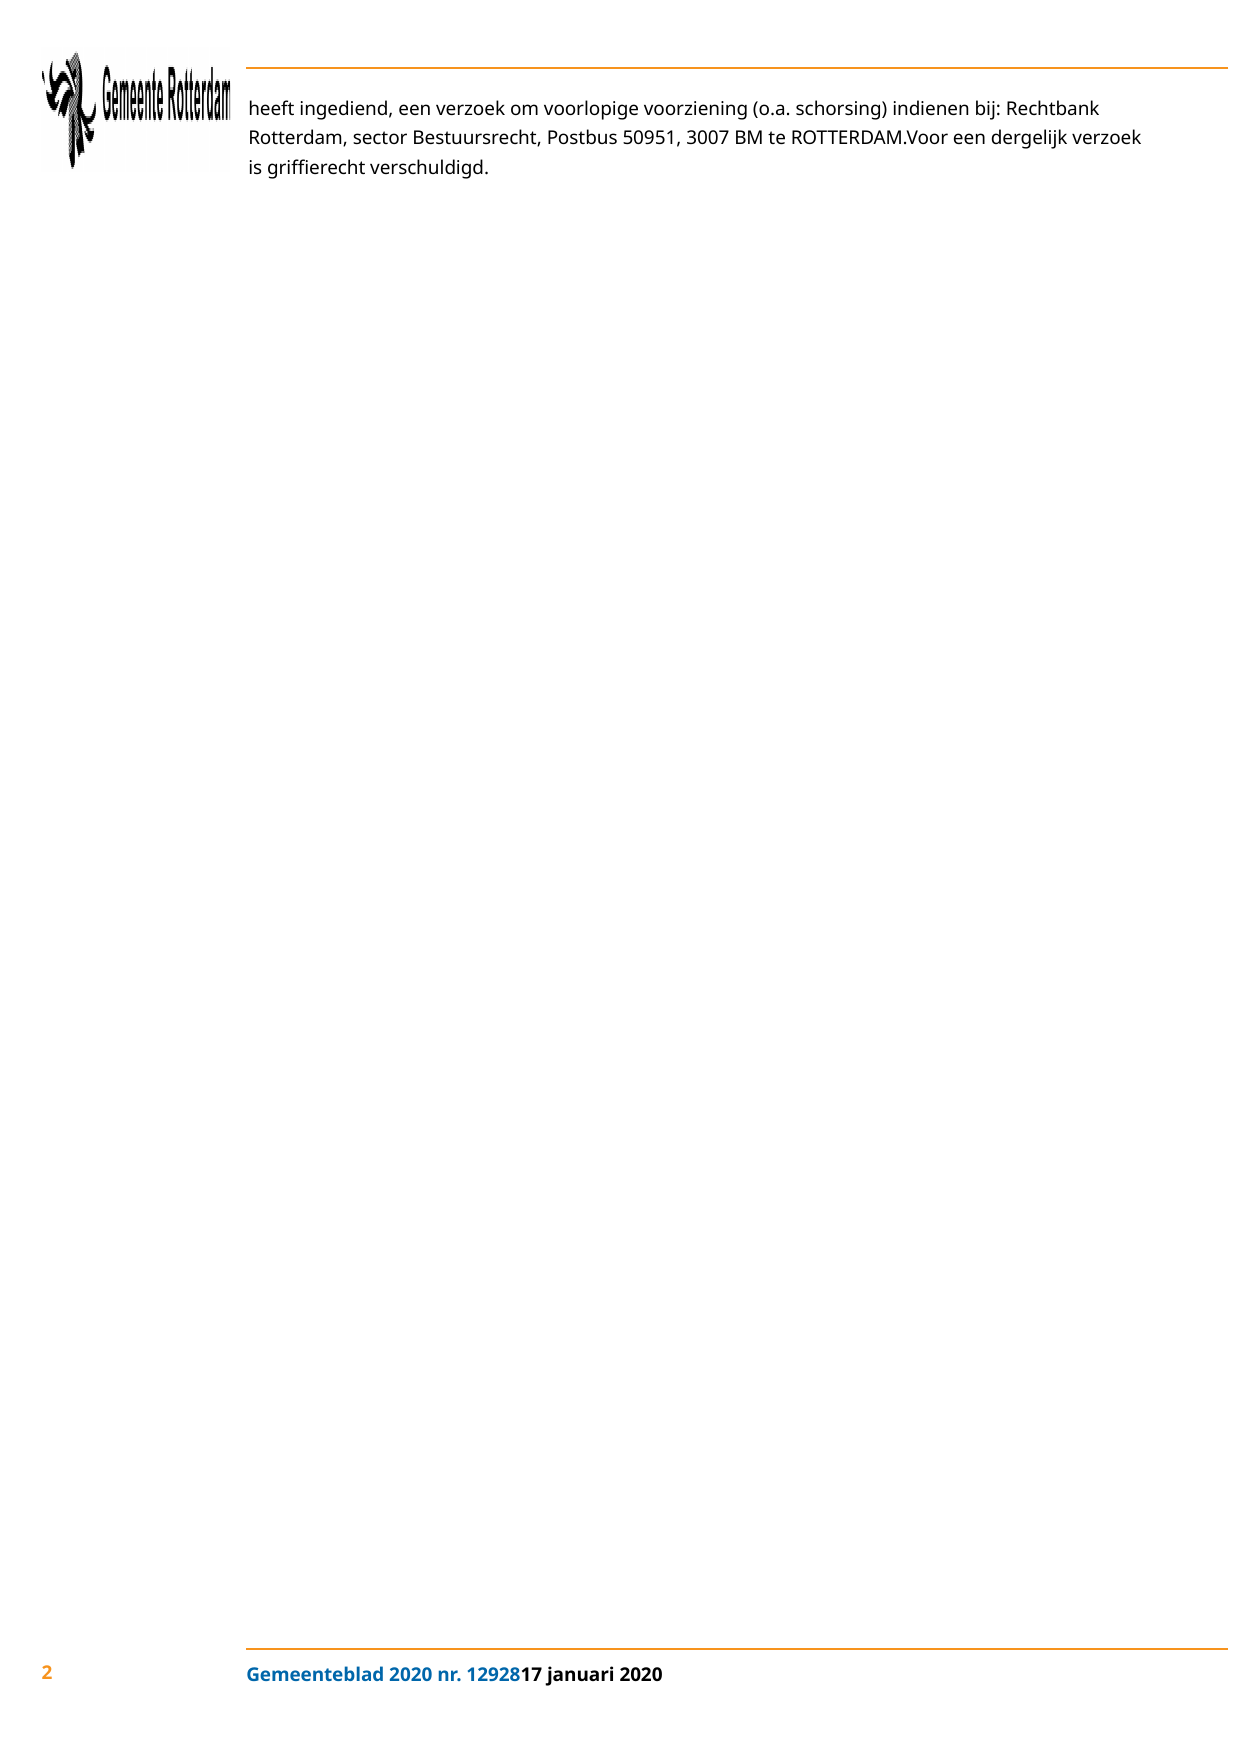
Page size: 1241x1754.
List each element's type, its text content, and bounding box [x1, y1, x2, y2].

picture [41, 47, 231, 172]
text heeft ingediend, een verzoek om voorlopige voorziening (o.a. schorsing) indienen bij: Rechtbank Rotterdam, sector Bestuursrecht, Postbus 50951, 3007 BM te ROTTERDAM.Voor een dergelijk verzoek is griffierecht verschuldigd. [248, 95, 1152, 180]
